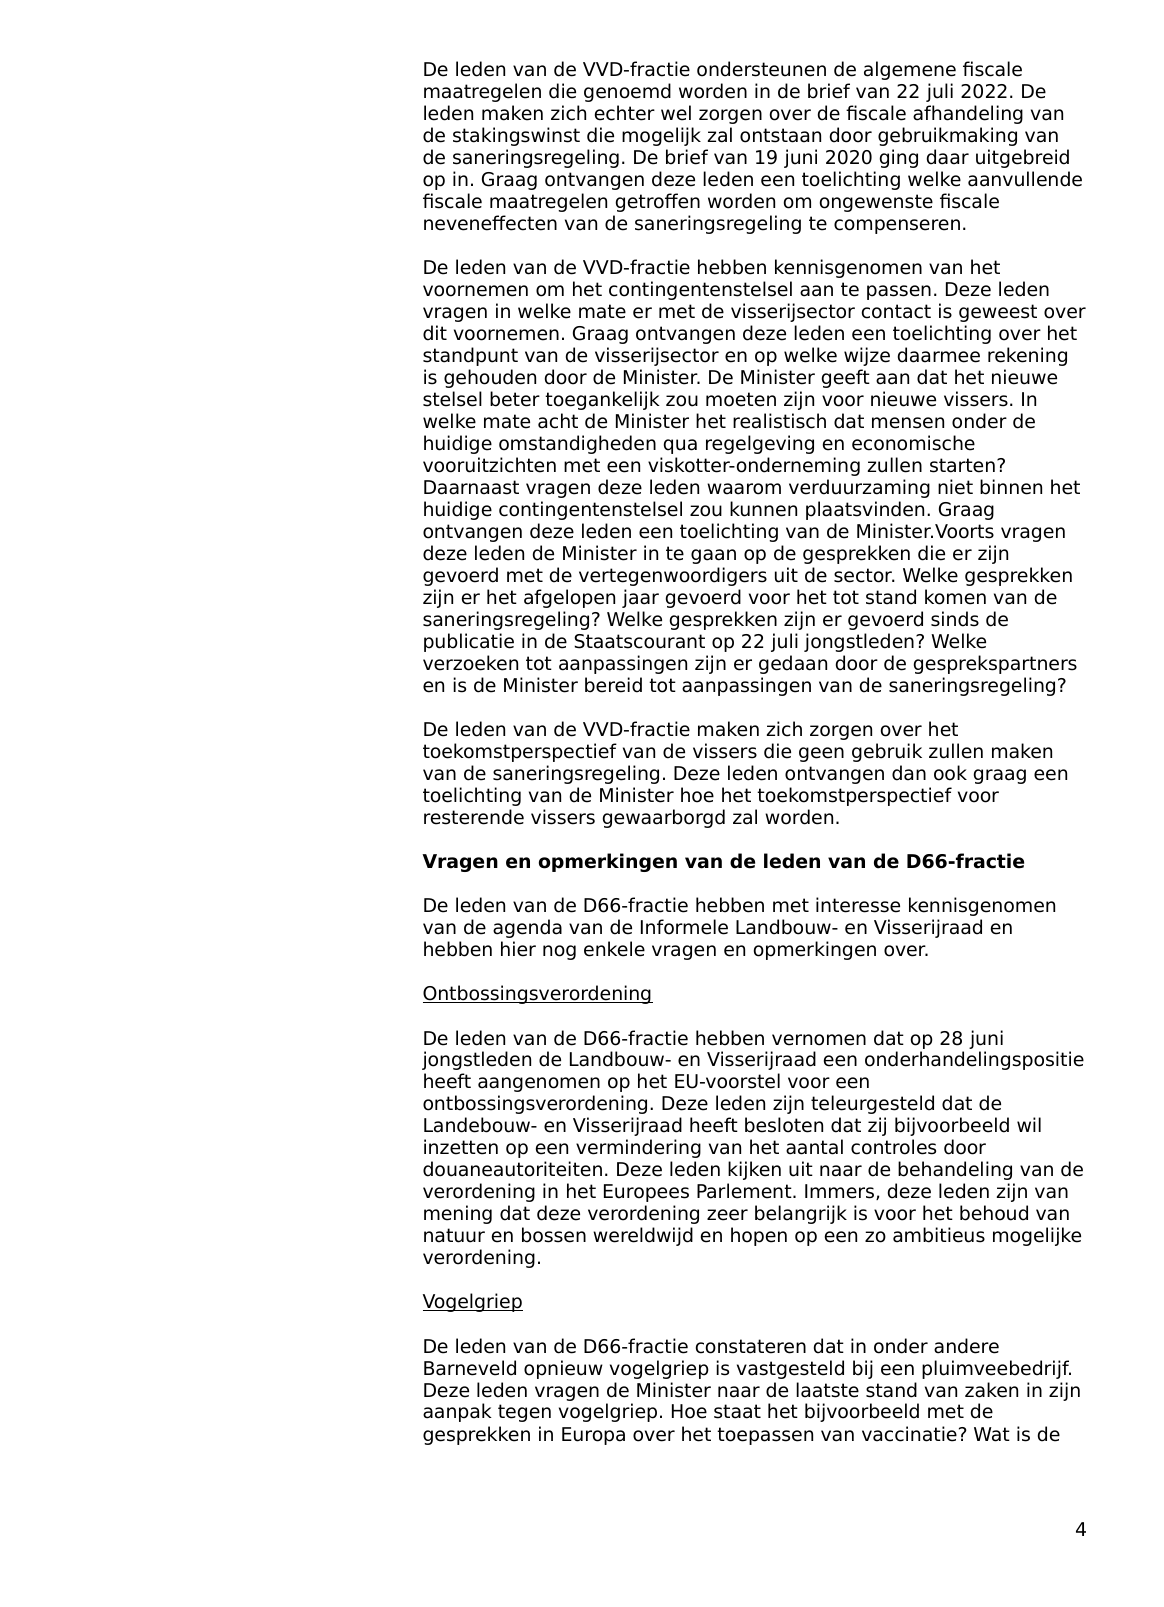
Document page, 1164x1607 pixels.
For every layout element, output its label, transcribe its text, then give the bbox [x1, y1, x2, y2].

text De leden van de VVD-fractie ondersteunen de algemene fiscale maatregelen die genoemd worden in de brief van 22 juli 2022. De leden maken zich echter wel zorgen over de fiscale afhandeling van de stakingswinst die mogelijk zal ontstaan door gebruikmaking van de saneringsregeling. De brief van 19 juni 2020 ging daar uitgebreid op in. Graag ontvangen deze leden een toelichting welke aanvullende fiscale maatregelen getroffen worden om ongewenste fiscale neveneffecten van de saneringsregeling te compenseren. [422, 59, 1087, 235]
subtitle Vogelgriep [422, 1291, 1087, 1313]
text De leden van de D66-fractie constateren dat in onder andere Barneveld opnieuw vogelgriep is vastgesteld bij een pluimveebedrijf. Deze leden vragen de Minister naar de laatste stand van zaken in zijn aanpak tegen vogelgriep. Hoe staat het bijvoorbeeld met de gesprekken in Europa over het toepassen van vaccinatie? Wat is de [422, 1336, 1087, 1445]
text De leden van de D66-fractie hebben met interesse kennisgenomen van de agenda van de Informele Landbouw- en Visserijraad en hebben hier nog enkele vragen en opmerkingen over. [422, 895, 1087, 961]
text De leden van de VVD-fractie hebben kennisgenomen van het voornemen om het contingentenstelsel aan te passen. Deze leden vragen in welke mate er met de visserijsector contact is geweest over dit voornemen. Graag ontvangen deze leden een toelichting over het standpunt van de visserijsector en op welke wijze daarmee rekening is gehouden door de Minister. De Minister geeft aan dat het nieuwe stelsel beter toegankelijk zou moeten zijn voor nieuwe vissers. In welke mate acht de Minister het realistisch dat mensen onder de huidige omstandigheden qua regelgeving en economische vooruitzichten met een viskotter-onderneming zullen starten? Daarnaast vragen deze leden waarom verduurzaming niet binnen het huidige contingentenstelsel zou kunnen plaatsvinden. Graag ontvangen deze leden een toelichting van de Minister.Voorts vragen deze leden de Minister in te gaan op de gesprekken die er zijn gevoerd met de vertegenwoordigers uit de sector. Welke gesprekken zijn er het afgelopen jaar gevoerd voor het tot stand komen van de saneringsregeling? Welke gesprekken zijn er gevoerd sinds de publicatie in de Staatscourant op 22 juli jongstleden? Welke verzoeken tot aanpassingen zijn er gedaan door de gesprekspartners en is de Minister bereid tot aanpassingen van de saneringsregeling? [422, 257, 1087, 697]
subtitle Vragen en opmerkingen van de leden van de D66-fractie [422, 851, 1087, 873]
text De leden van de VVD-fractie maken zich zorgen over het toekomstperspectief van de vissers die geen gebruik zullen maken van de saneringsregeling. Deze leden ontvangen dan ook graag een toelichting van de Minister hoe het toekomstperspectief voor resterende vissers gewaarborgd zal worden. [422, 719, 1087, 829]
text De leden van de D66-fractie hebben vernomen dat op 28 juni jongstleden de Landbouw- en Visserijraad een onderhandelingspositie heeft aangenomen op het EU-voorstel voor een ontbossingsverordening. Deze leden zijn teleurgesteld dat de Landebouw- en Visserijraad heeft besloten dat zij bijvoorbeeld wil inzetten op een vermindering van het aantal controles door douaneautoriteiten. Deze leden kijken uit naar de behandeling van de verordening in het Europees Parlement. Immers, deze leden zijn van mening dat deze verordening zeer belangrijk is voor het behoud van natuur en bossen wereldwijd en hopen op een zo ambitieus mogelijke verordening. [422, 1027, 1087, 1269]
subtitle Ontbossingsverordening [422, 983, 1087, 1005]
